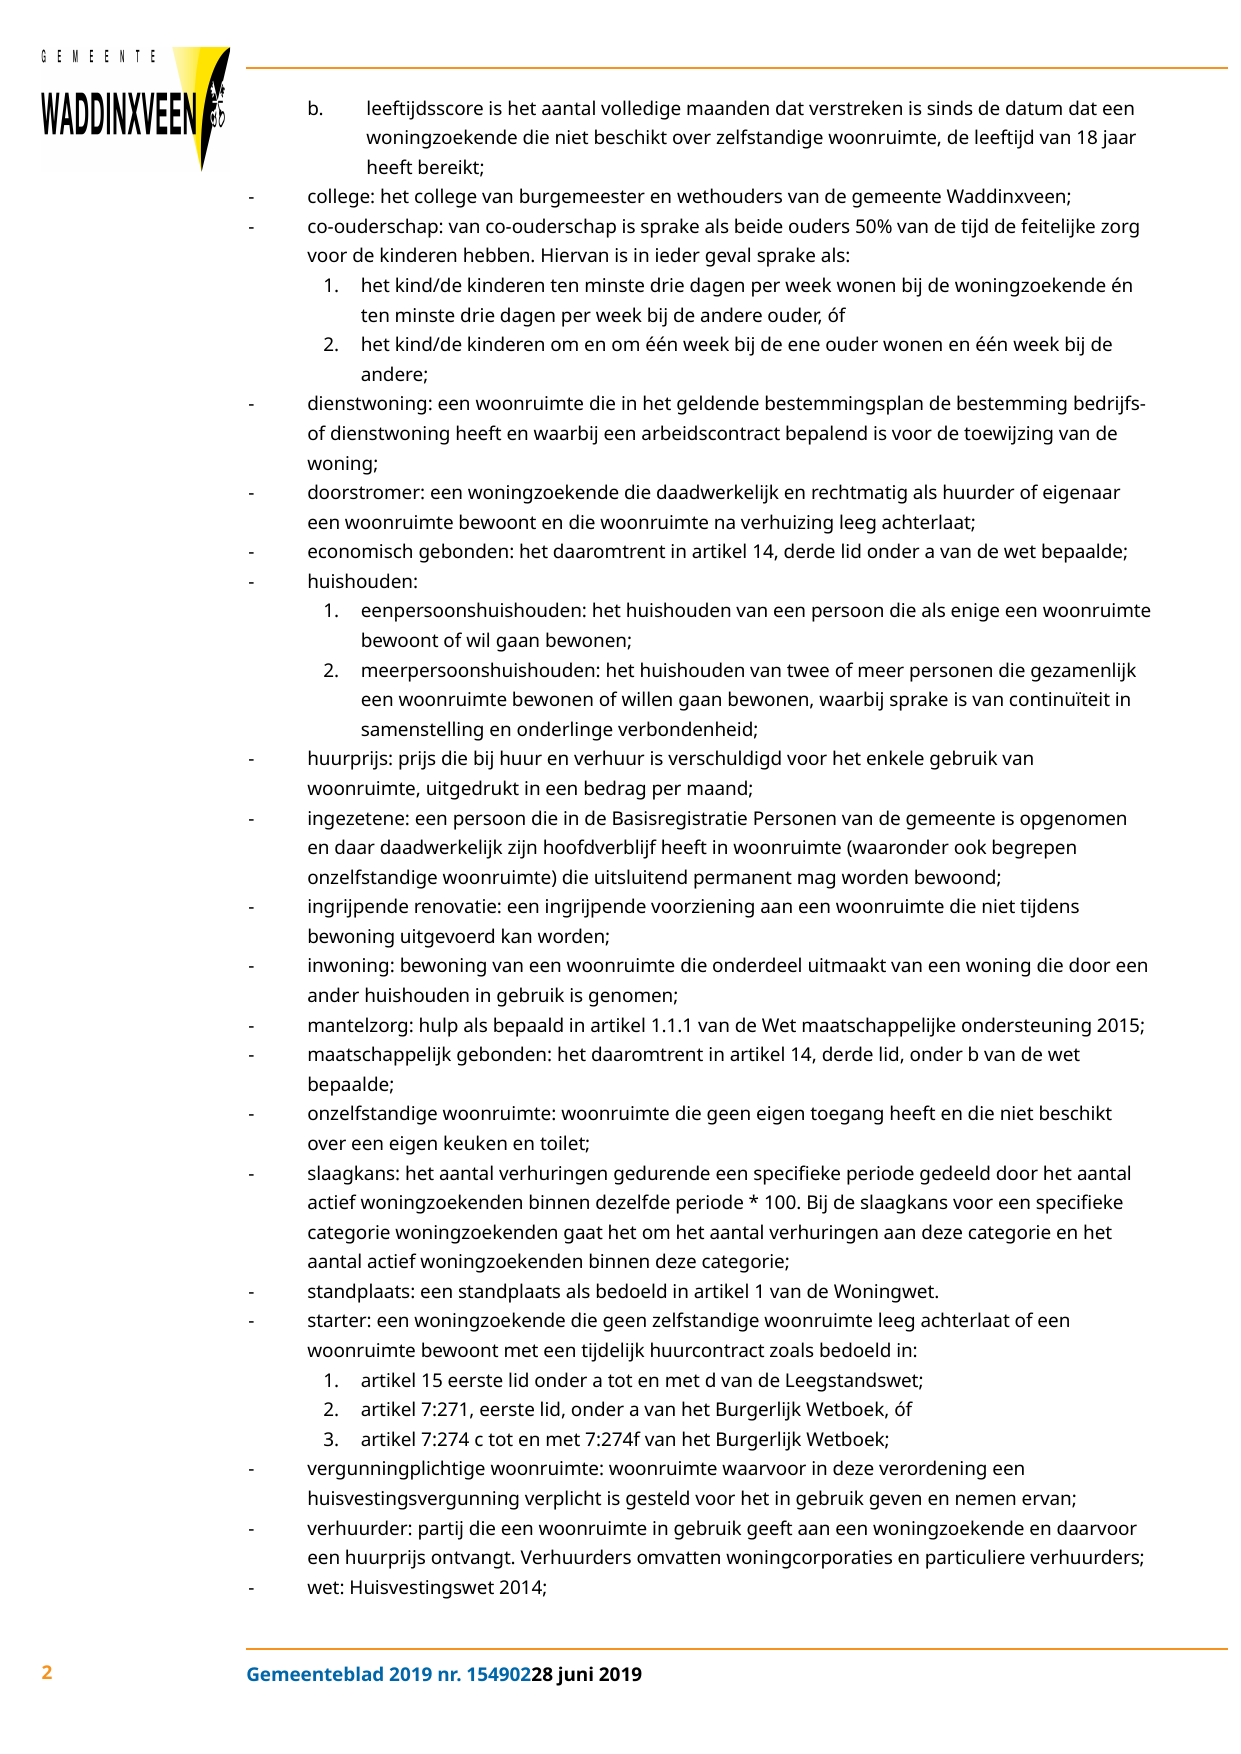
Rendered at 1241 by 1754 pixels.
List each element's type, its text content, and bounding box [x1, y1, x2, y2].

list dienstwoning: een woonruimte die in het geldende bestemmingsplan de bestemming bedrijfs- of dienstwoning heeft en waarbij een arbeidscontract bepalend is voor de toewijzing van de woning; [248, 391, 1152, 476]
list huurprijs: prijs die bij huur en verhuur is verschuldigd voor het enkele gebruik van woonruimte, uitgedrukt in een bedrag per maand; [248, 746, 1152, 801]
list artikel 7:274 c tot en met 7:274f van het Burgerlijk Wetboek; [323, 1426, 1152, 1452]
list het kind/de kinderen om en om één week bij de ene ouder wonen en één week bij de andere; [323, 331, 1152, 387]
list ingezetene: een persoon die in de Basisregistratie Personen van de gemeente is opgenomen en daar daadwerkelijk zijn hoofdverblijf heeft in woonruimte (waaronder ook begrepen onzelfstandige woonruimte) die uitsluitend permanent mag worden bewoond; [248, 805, 1152, 890]
list vergunningplichtige woonruimte: woonruimte waarvoor in deze verordening een huisvestingsvergunning verplicht is gesteld voor het in gebruik geven en nemen ervan; [248, 1456, 1152, 1511]
list mantelzorg: hulp als bepaald in artikel 1.1.1 van de Wet maatschappelijke ondersteuning 2015; [248, 1012, 1152, 1038]
list verhuurder: partij die een woonruimte in gebruik geeft aan een woningzoekende en daarvoor een huurprijs ontvangt. Verhuurders omvatten woningcorporaties en particuliere verhuurders; [248, 1515, 1152, 1570]
list eenpersoonshuishouden: het huishouden van een persoon die als enige een woonruimte bewoont of wil gaan bewonen; [323, 598, 1152, 653]
list ingrijpende renovatie: een ingrijpende voorziening aan een woonruimte die niet tijdens bewoning uitgevoerd kan worden; [248, 893, 1152, 949]
list huishouden: [248, 568, 1152, 594]
list artikel 7:271, eerste lid, onder a van het Burgerlijk Wetboek, óf [323, 1396, 1152, 1422]
list meerpersoonshuishouden: het huishouden van twee of meer personen die gezamenlijk een woonruimte bewonen of willen gaan bewonen, waarbij sprake is van continuïteit in samenstelling en onderlinge verbondenheid; [323, 657, 1152, 742]
list college: het college van burgemeester en wethouders van de gemeente Waddinxveen; [248, 183, 1152, 209]
list co-ouderschap: van co-ouderschap is sprake als beide ouders 50% van de tijd de feitelijke zorg voor de kinderen hebben. Hiervan is in ieder geval sprake als: [248, 213, 1152, 268]
list artikel 15 eerste lid onder a tot en met d van de Leegstandswet; [323, 1367, 1152, 1393]
list onzelfstandige woonruimte: woonruimte die geen eigen toegang heeft en die niet beschikt over een eigen keuken en toilet; [248, 1101, 1152, 1156]
list leeftijdsscore is het aantal volledige maanden dat verstreken is sinds de datum dat een woningzoekende die niet beschikt over zelfstandige woonruimte, de leeftijd van 18 jaar heeft bereikt; [307, 95, 1152, 180]
list slaagkans: het aantal verhuringen gedurende een specifieke periode gedeeld door het aantal actief woningzoekenden binnen dezelfde periode * 100. Bij de slaagkans voor een specifieke categorie woningzoekenden gaat het om het aantal verhuringen aan deze categorie en het aantal actief woningzoekenden binnen deze categorie; [248, 1160, 1152, 1274]
list wet: Huisvestingswet 2014; [248, 1574, 1152, 1600]
list maatschappelijk gebonden: het daaromtrent in artikel 14, derde lid, onder b van de wet bepaalde; [248, 1041, 1152, 1097]
list inwoning: bewoning van een woonruimte die onderdeel uitmaakt van een woning die door een ander huishouden in gebruik is genomen; [248, 953, 1152, 1008]
list het kind/de kinderen ten minste drie dagen per week wonen bij de woningzoekende én ten minste drie dagen per week bij de andere ouder, óf [323, 272, 1152, 328]
list doorstromer: een woningzoekende die daadwerkelijk en rechtmatig als huurder of eigenaar een woonruimte bewoont en die woonruimte na verhuizing leeg achterlaat; [248, 479, 1152, 535]
list starter: een woningzoekende die geen zelfstandige woonruimte leeg achterlaat of een woonruimte bewoont met een tijdelijk huurcontract zoals bedoeld in: [248, 1308, 1152, 1363]
list standplaats: een standplaats als bedoeld in artikel 1 van de Woningwet. [248, 1278, 1152, 1304]
picture [41, 47, 231, 172]
list economisch gebonden: het daaromtrent in artikel 14, derde lid onder a van de wet bepaalde; [248, 538, 1152, 564]
